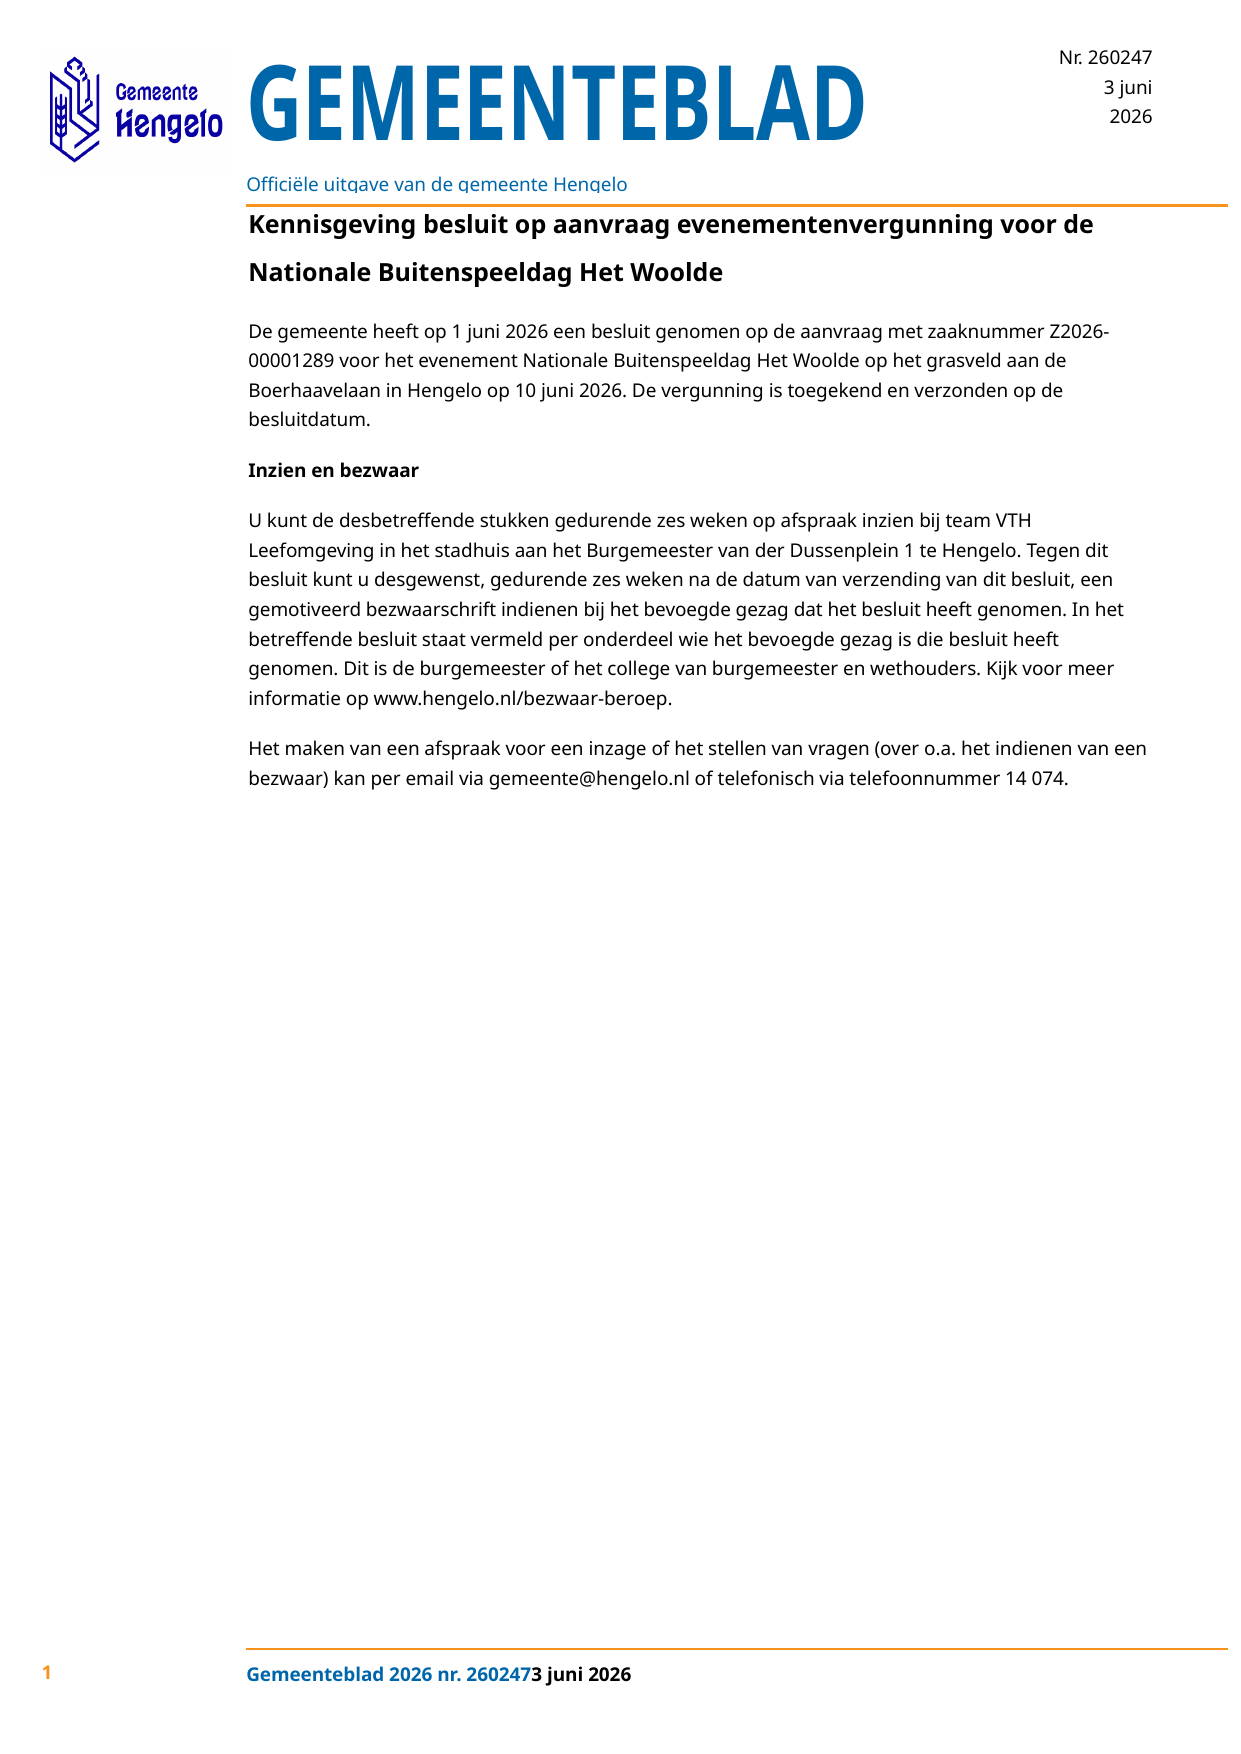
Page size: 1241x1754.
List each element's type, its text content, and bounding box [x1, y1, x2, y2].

picture [41, 47, 231, 172]
text Inzien en bezwaar [248, 457, 1152, 483]
text U kunt de desbetreffende stukken gedurende zes weken op afspraak inzien bij team VTH Leefomgeving in het stadhuis aan het Burgemeester van der Dussenplein 1 te Hengelo. Tegen dit besluit kunt u desgewenst, gedurende zes weken na de datum van verzending van dit besluit, een gemotiveerd bezwaarschrift indienen bij het bevoegde gezag dat het besluit heeft genomen. In het betreffende besluit staat vermeld per onderdeel wie het bevoegde gezag is die besluit heeft genomen. Dit is de burgemeester of het college van burgemeester en wethouders. Kijk voor meer informatie op www.hengelo.nl/bezwaar-beroep. [248, 507, 1152, 711]
text Het maken van een afspraak voor een inzage of het stellen van vragen (over o.a. het indienen van een bezwaar) kan per email via gemeente@hengelo.nl of telefonisch via telefoonnummer 14 074. [248, 735, 1152, 791]
text De gemeente heeft op 1 juni 2026 een besluit genomen op de aanvraag met zaaknummer Z2026-00001289 voor het evenement Nationale Buitenspeeldag Het Woolde op het grasveld aan de Boerhaavelaan in Hengelo op 10 juni 2026. De vergunning is toegekend en verzonden op de besluitdatum. [248, 318, 1152, 432]
text Kennisgeving besluit op aanvraag evenementenvergunning voor de Nationale Buitenspeeldag Het Woolde [248, 207, 1152, 288]
